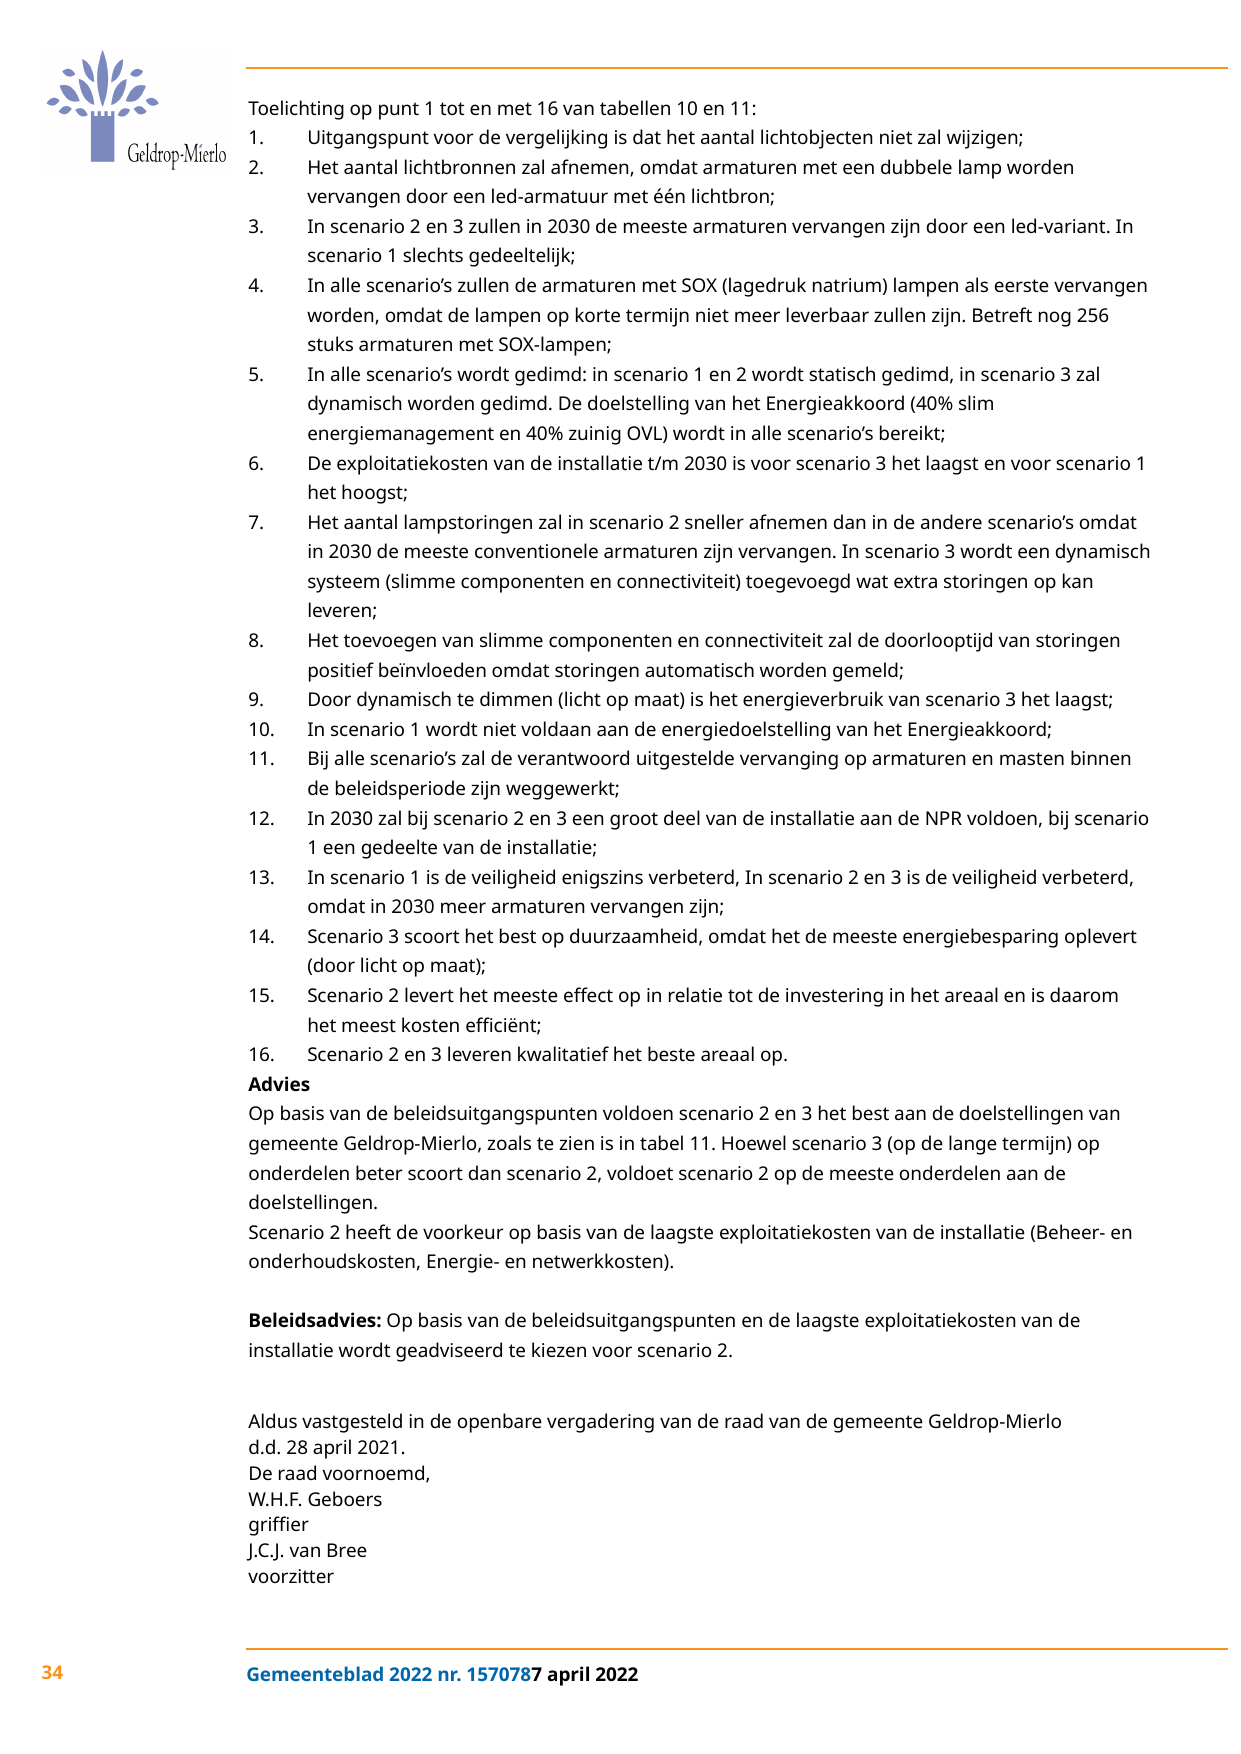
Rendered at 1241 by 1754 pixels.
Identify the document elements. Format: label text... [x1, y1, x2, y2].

text Advies [248, 1071, 1152, 1097]
list In scenario 2 en 3 zullen in 2030 de meeste armaturen vervangen zijn door een led-variant. In scenario 1 slechts gedeeltelijk; [248, 213, 1152, 268]
list Het aantal lichtbronnen zal afnemen, omdat armaturen met een dubbele lamp worden vervangen door een led-armatuur met één lichtbron; [248, 154, 1152, 209]
text W.H.F. Geboers [248, 1486, 1152, 1512]
list In alle scenario’s zullen de armaturen met SOX (lagedruk natrium) lampen als eerste vervangen worden, omdat de lampen op korte termijn niet meer leverbaar zullen zijn. Betreft nog 256 stuks armaturen met SOX-lampen; [248, 272, 1152, 357]
list Uitgangspunt voor de vergelijking is dat het aantal lichtobjecten niet zal wijzigen; [248, 124, 1152, 150]
picture [41, 47, 231, 172]
text Op basis van de beleidsuitgangspunten voldoen scenario 2 en 3 het best aan de doelstellingen van gemeente Geldrop-Mierlo, zoals te zien is in tabel 11. Hoewel scenario 3 (op de lange termijn) op onderdelen beter scoort dan scenario 2, voldoet scenario 2 op de meeste onderdelen aan de doelstellingen. [248, 1101, 1152, 1215]
text griffier [248, 1512, 1152, 1537]
list In alle scenario’s wordt gedimd: in scenario 1 en 2 wordt statisch gedimd, in scenario 3 zal dynamisch worden gedimd. De doelstelling van het Energieakkoord (40% slim energiemanagement en 40% zuinig OVL) wordt in alle scenario’s bereikt; [248, 361, 1152, 446]
text J.C.J. van Bree [248, 1537, 1152, 1563]
list In 2030 zal bij scenario 2 en 3 een groot deel van de installatie aan de NPR voldoen, bij scenario 1 een gedeelte van de installatie; [248, 805, 1152, 860]
list Het aantal lampstoringen zal in scenario 2 sneller afnemen dan in de andere scenario’s omdat in 2030 de meeste conventionele armaturen zijn vervangen. In scenario 3 wordt een dynamisch systeem (slimme componenten en connectiviteit) toegevoegd wat extra storingen op kan leveren; [248, 509, 1152, 623]
text voorzitter [248, 1563, 1152, 1589]
text Scenario 2 heeft de voorkeur op basis van de laagste exploitatiekosten van de installatie (Beheer- en onderhoudskosten, Energie- en netwerkkosten). [248, 1219, 1152, 1274]
list In scenario 1 wordt niet voldaan aan de energiedoelstelling van het Energieakkoord; [248, 716, 1152, 742]
list In scenario 1 is de veiligheid enigszins verbeterd, In scenario 2 en 3 is de veiligheid verbeterd, omdat in 2030 meer armaturen vervangen zijn; [248, 864, 1152, 919]
text Aldus vastgesteld in de openbare vergadering van de raad van de gemeente Geldrop-Mierlo d.d. 28 april 2021. [248, 1409, 1152, 1460]
list Het toevoegen van slimme componenten en connectiviteit zal de doorlooptijd van storingen positief beïnvloeden omdat storingen automatisch worden gemeld; [248, 627, 1152, 683]
list Scenario 2 levert het meeste effect op in relatie tot de investering in het areaal en is daarom het meest kosten efficiënt; [248, 982, 1152, 1038]
list Bij alle scenario’s zal de verantwoord uitgestelde vervanging op armaturen en masten binnen de beleidsperiode zijn weggewerkt; [248, 746, 1152, 801]
text Beleidsadvies: Op basis van de beleidsuitgangspunten en de laagste exploitatiekosten van de installatie wordt geadviseerd te kiezen voor scenario 2. [248, 1308, 1152, 1363]
list De exploitatiekosten van de installatie t/m 2030 is voor scenario 3 het laagst en voor scenario 1 het hoogst; [248, 450, 1152, 505]
text Toelichting op punt 1 tot en met 16 van tabellen 10 en 11: [248, 95, 1152, 121]
list Door dynamisch te dimmen (licht op maat) is het energieverbruik van scenario 3 het laagst; [248, 686, 1152, 712]
list Scenario 2 en 3 leveren kwalitatief het beste areaal op. [248, 1041, 1152, 1067]
list Scenario 3 scoort het best op duurzaamheid, omdat het de meeste energiebesparing oplevert (door licht op maat); [248, 923, 1152, 978]
text De raad voornoemd, [248, 1460, 1152, 1486]
